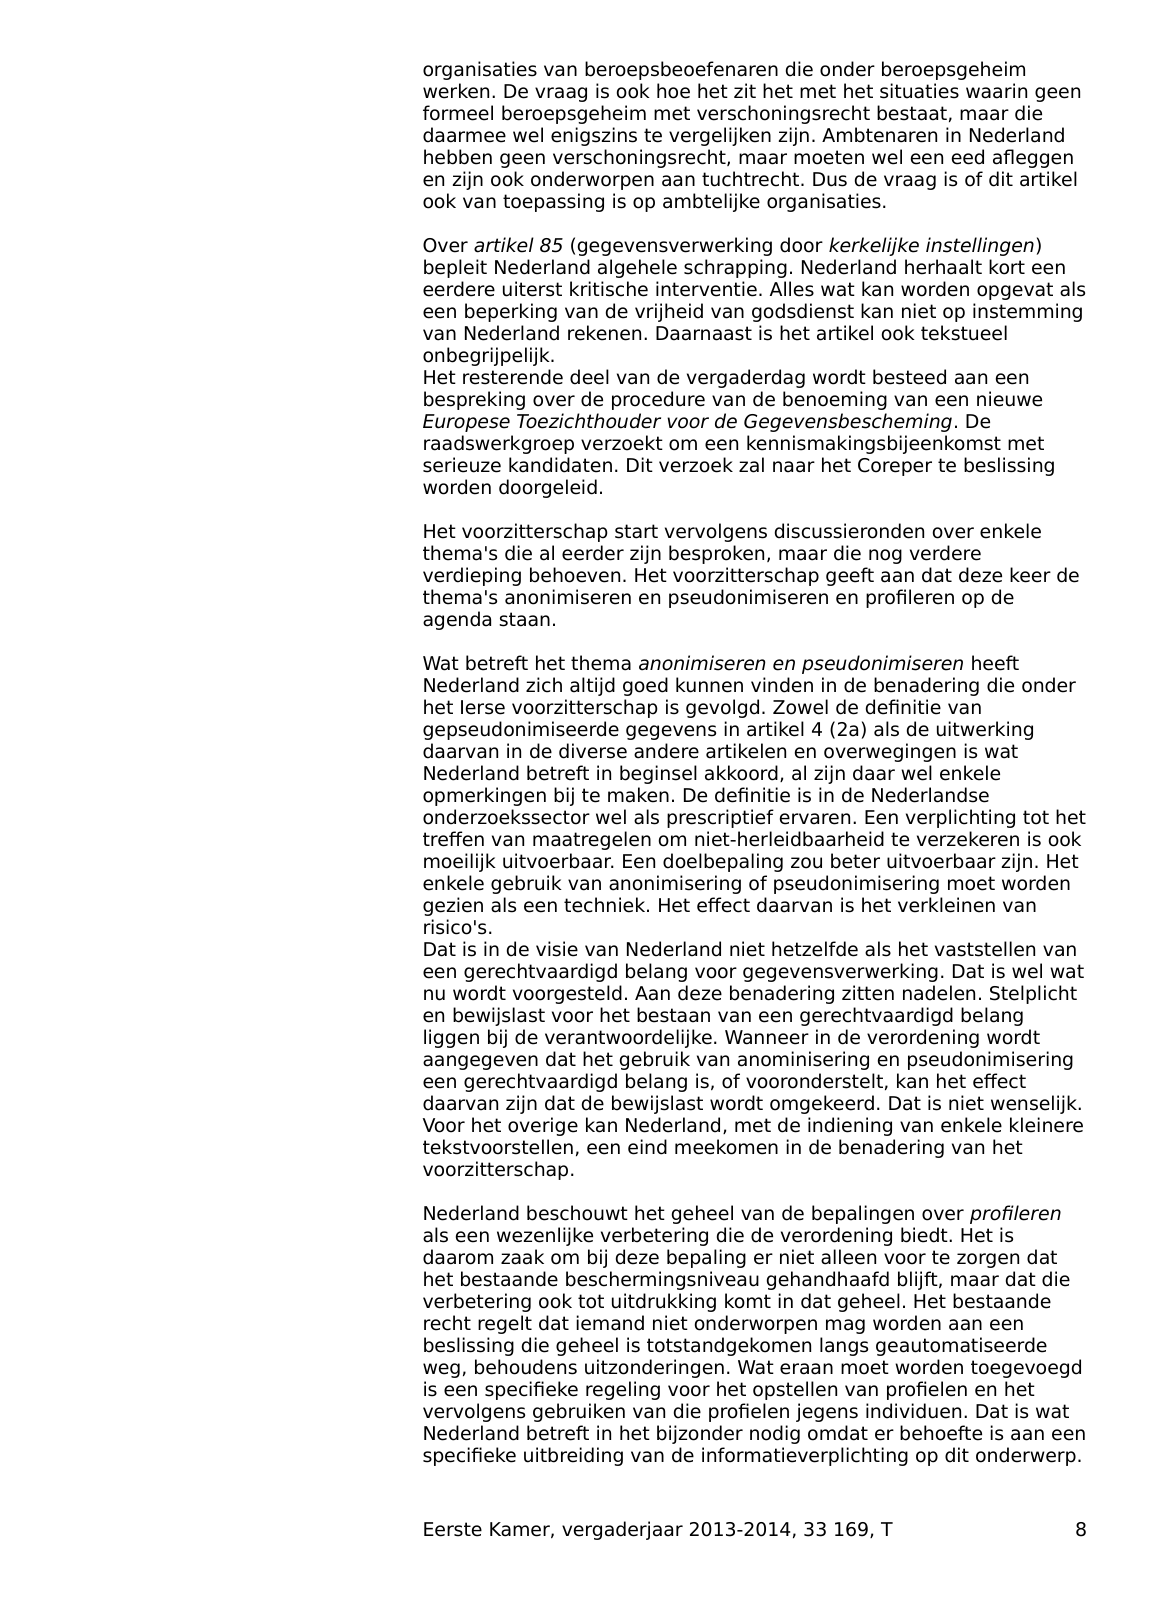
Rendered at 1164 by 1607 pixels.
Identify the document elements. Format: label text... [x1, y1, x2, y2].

text Het resterende deel van de vergaderdag wordt besteed aan een bespreking over de procedure van de benoeming van een nieuwe Europese Toezichthouder voor de Gegevensbescheming. De raadswerkgroep verzoekt om een kennismakingsbijeenkomst met serieuze kandidaten. Dit verzoek zal naar het Coreper te beslissing worden doorgeleid. [422, 367, 1087, 499]
text Het voorzitterschap start vervolgens discussieronden over enkele thema's die al eerder zijn besproken, maar die nog verdere verdieping behoeven. Het voorzitterschap geeft aan dat deze keer de thema's anonimiseren en pseudonimiseren en profileren op de agenda staan. [422, 521, 1087, 631]
text Over artikel 85 (gegevensverwerking door kerkelijke instellingen) bepleit Nederland algehele schrapping. Nederland herhaalt kort een eerdere uiterst kritische interventie. Alles wat kan worden opgevat als een beperking van de vrijheid van godsdienst kan niet op instemming van Nederland rekenen. Daarnaast is het artikel ook tekstueel onbegrijpelijk. [422, 235, 1087, 367]
text Wat betreft het thema anonimiseren en pseudonimiseren heeft Nederland zich altijd goed kunnen vinden in de benadering die onder het Ierse voorzitterschap is gevolgd. Zowel de definitie van gepseudonimiseerde gegevens in artikel 4 (2a) als de uitwerking daarvan in de diverse andere artikelen en overwegingen is wat Nederland betreft in beginsel akkoord, al zijn daar wel enkele opmerkingen bij te maken. De definitie is in de Nederlandse onderzoekssector wel als prescriptief ervaren. Een verplichting tot het treffen van maatregelen om niet-herleidbaarheid te verzekeren is ook moeilijk uitvoerbaar. Een doelbepaling zou beter uitvoerbaar zijn. Het enkele gebruik van anonimisering of pseudonimisering moet worden gezien als een techniek. Het effect daarvan is het verkleinen van risico's. [422, 653, 1087, 939]
text Nederland beschouwt het geheel van de bepalingen over profileren als een wezenlijke verbetering die de verordening biedt. Het is daarom zaak om bij deze bepaling er niet alleen voor te zorgen dat het bestaande beschermingsniveau gehandhaafd blijft, maar dat die verbetering ook tot uitdrukking komt in dat geheel. Het bestaande recht regelt dat iemand niet onderworpen mag worden aan een beslissing die geheel is totstandgekomen langs geautomatiseerde weg, behoudens uitzonderingen. Wat eraan moet worden toegevoegd is een specifieke regeling voor het opstellen van profielen en het vervolgens gebruiken van die profielen jegens individuen. Dat is wat Nederland betreft in het bijzonder nodig omdat er behoefte is aan een specifieke uitbreiding van de informatieverplichting op dit onderwerp. [422, 1203, 1087, 1467]
text organisaties van beroepsbeoefenaren die onder beroepsgeheim werken. De vraag is ook hoe het zit het met het situaties waarin geen formeel beroepsgeheim met verschoningsrecht bestaat, maar die daarmee wel enigszins te vergelijken zijn. Ambtenaren in Nederland hebben geen verschoningsrecht, maar moeten wel een eed afleggen en zijn ook onderworpen aan tuchtrecht. Dus de vraag is of dit artikel ook van toepassing is op ambtelijke organisaties. [422, 59, 1087, 213]
text Dat is in de visie van Nederland niet hetzelfde als het vaststellen van een gerechtvaardigd belang voor gegevensverwerking. Dat is wel wat nu wordt voorgesteld. Aan deze benadering zitten nadelen. Stelplicht en bewijslast voor het bestaan van een gerechtvaardigd belang liggen bij de verantwoordelijke. Wanneer in de verordening wordt aangegeven dat het gebruik van anominisering en pseudonimisering een gerechtvaardigd belang is, of vooronderstelt, kan het effect daarvan zijn dat de bewijslast wordt omgekeerd. Dat is niet wenselijk. Voor het overige kan Nederland, met de indiening van enkele kleinere tekstvoorstellen, een eind meekomen in de benadering van het voorzitterschap. [422, 939, 1087, 1181]
